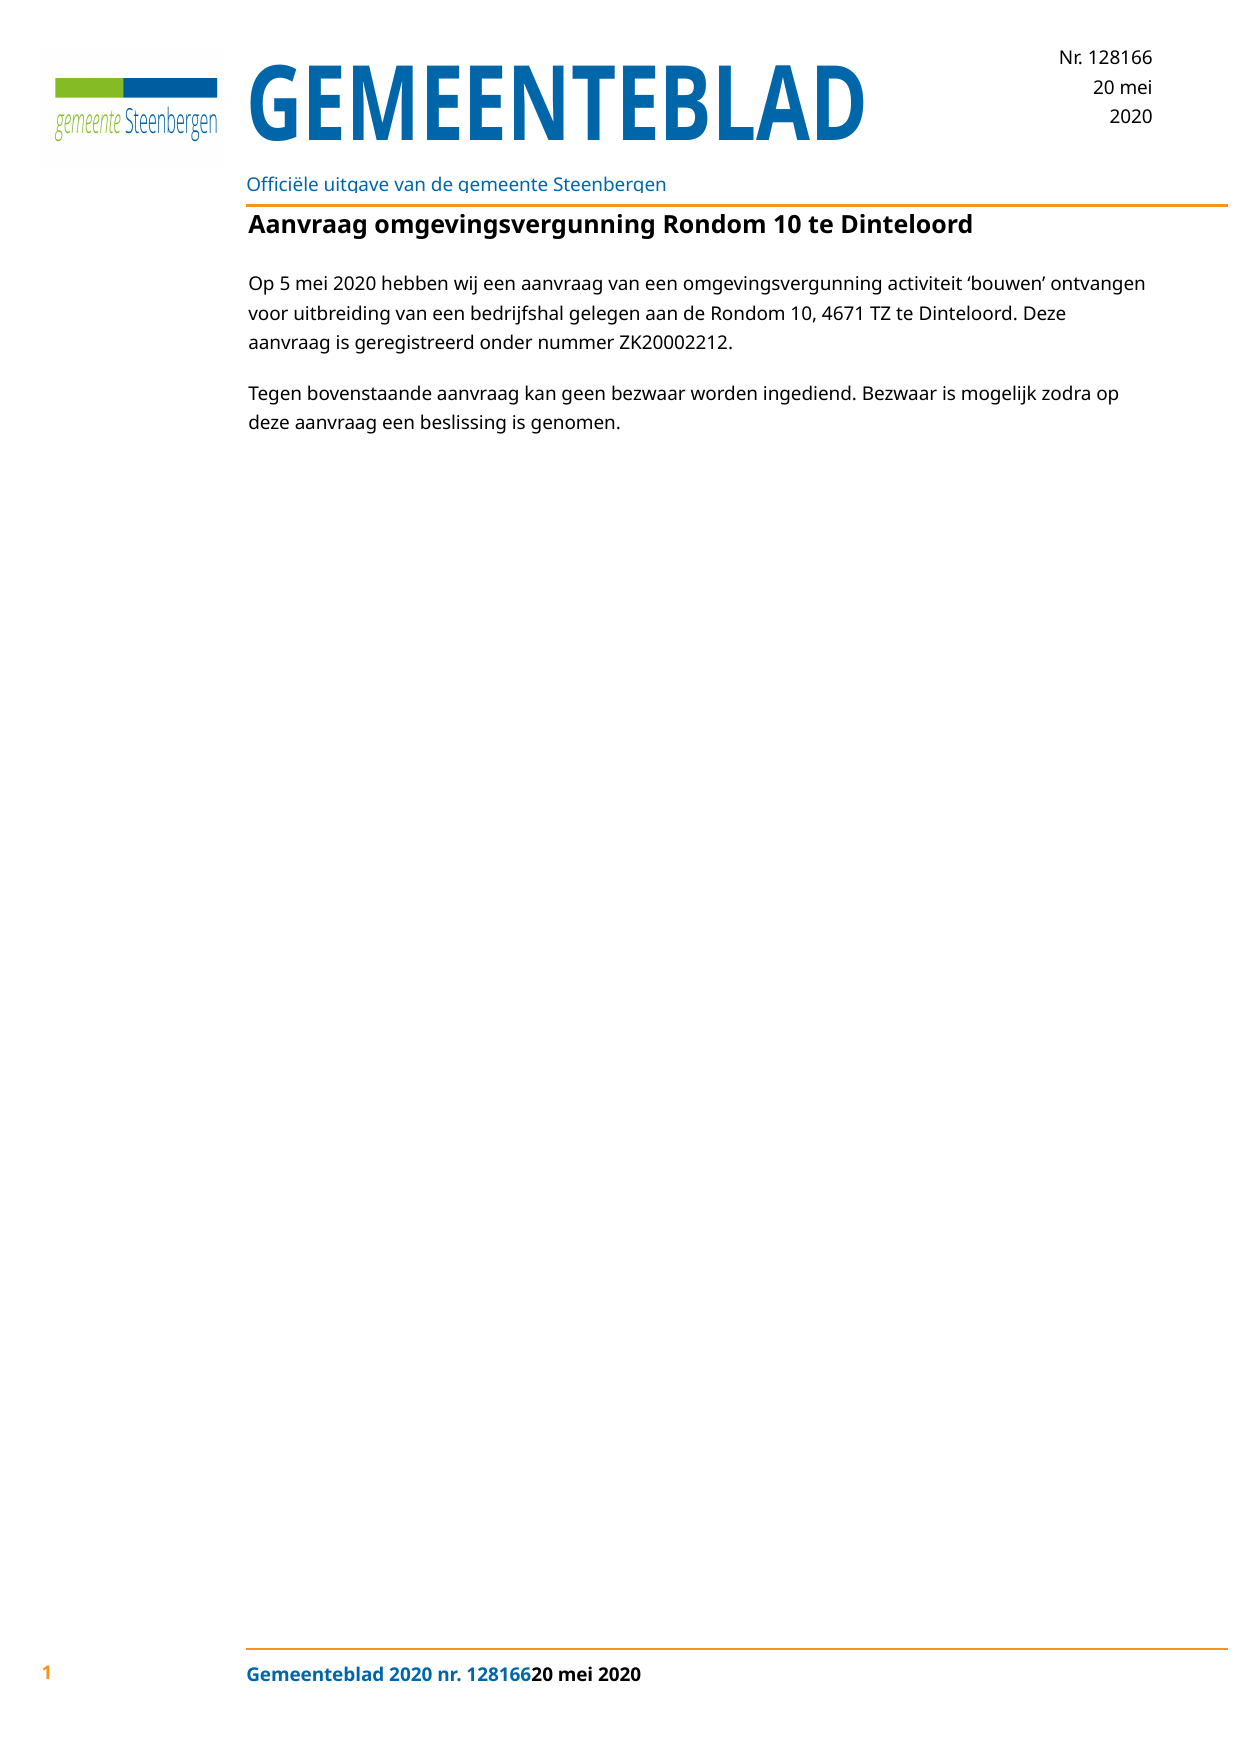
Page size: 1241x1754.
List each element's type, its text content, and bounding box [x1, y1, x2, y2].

text Op 5 mei 2020 hebben wij een aanvraag van een omgevingsvergunning activiteit ‘bouwen’ ontvangen voor uitbreiding van een bedrijfshal gelegen aan de Rondom 10, 4671 TZ te Dinteloord. Deze aanvraag is geregistreerd onder nummer ZK20002212. [248, 270, 1152, 355]
text Tegen bovenstaande aanvraag kan geen bezwaar worden ingediend. Bezwaar is mogelijk zodra op deze aanvraag een beslissing is genomen. [248, 380, 1152, 435]
picture [41, 47, 231, 172]
text Aanvraag omgevingsvergunning Rondom 10 te Dinteloord [248, 207, 1152, 241]
